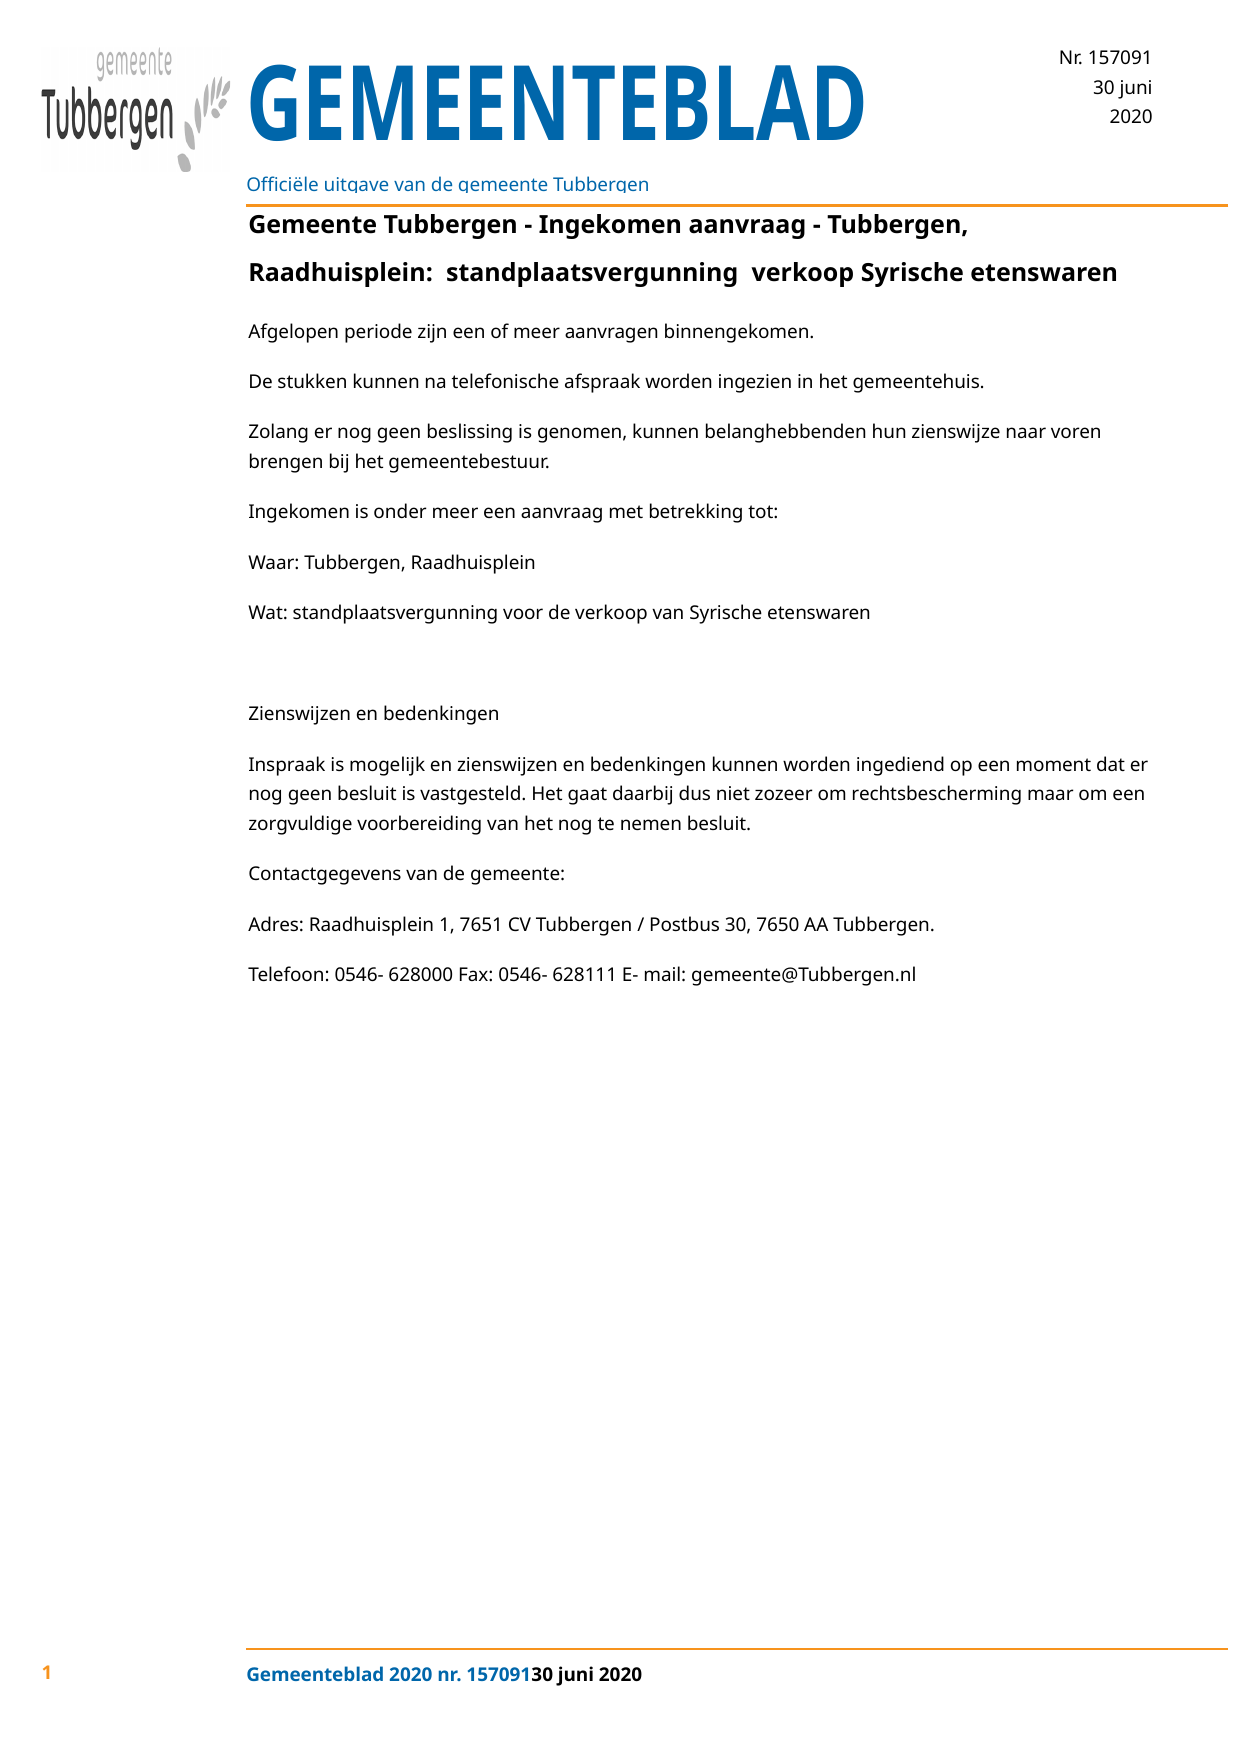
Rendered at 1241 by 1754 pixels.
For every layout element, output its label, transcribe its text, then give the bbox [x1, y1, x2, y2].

text Afgelopen periode zijn een of meer aanvragen binnengekomen. [248, 318, 1152, 344]
text Waar: Tubbergen, Raadhuisplein [248, 549, 1152, 575]
text Ingekomen is onder meer een aanvraag met betrekking tot: [248, 499, 1152, 524]
text Gemeente Tubbergen - Ingekomen aanvraag - Tubbergen, Raadhuisplein: standplaatsvergunning verkoop Syrische etenswaren [248, 207, 1152, 288]
text Adres: Raadhuisplein 1, 7651 CV Tubbergen / Postbus 30, 7650 AA Tubbergen. [248, 911, 1152, 937]
text Wat: standplaatsvergunning voor de verkoop van Syrische etenswaren [248, 599, 1152, 625]
picture [41, 47, 231, 172]
text Zienswijzen en bedenkingen [248, 700, 1152, 726]
text Inspraak is mogelijk en zienswijzen en bedenkingen kunnen worden ingediend op een moment dat er nog geen besluit is vastgesteld. Het gaat daarbij dus niet zozeer om rechtsbescherming maar om een zorgvuldige voorbereiding van het nog te nemen besluit. [248, 751, 1152, 836]
text De stukken kunnen na telefonische afspraak worden ingezien in het gemeentehuis. [248, 368, 1152, 394]
text Zolang er nog geen beslissing is genomen, kunnen belanghebbenden hun zienswijze naar voren brengen bij het gemeentebestuur. [248, 419, 1152, 474]
text Contactgegevens van de gemeente: [248, 860, 1152, 886]
text Telefoon: 0546- 628000 Fax: 0546- 628111 E- mail: gemeente@Tubbergen.nl [248, 961, 1152, 987]
